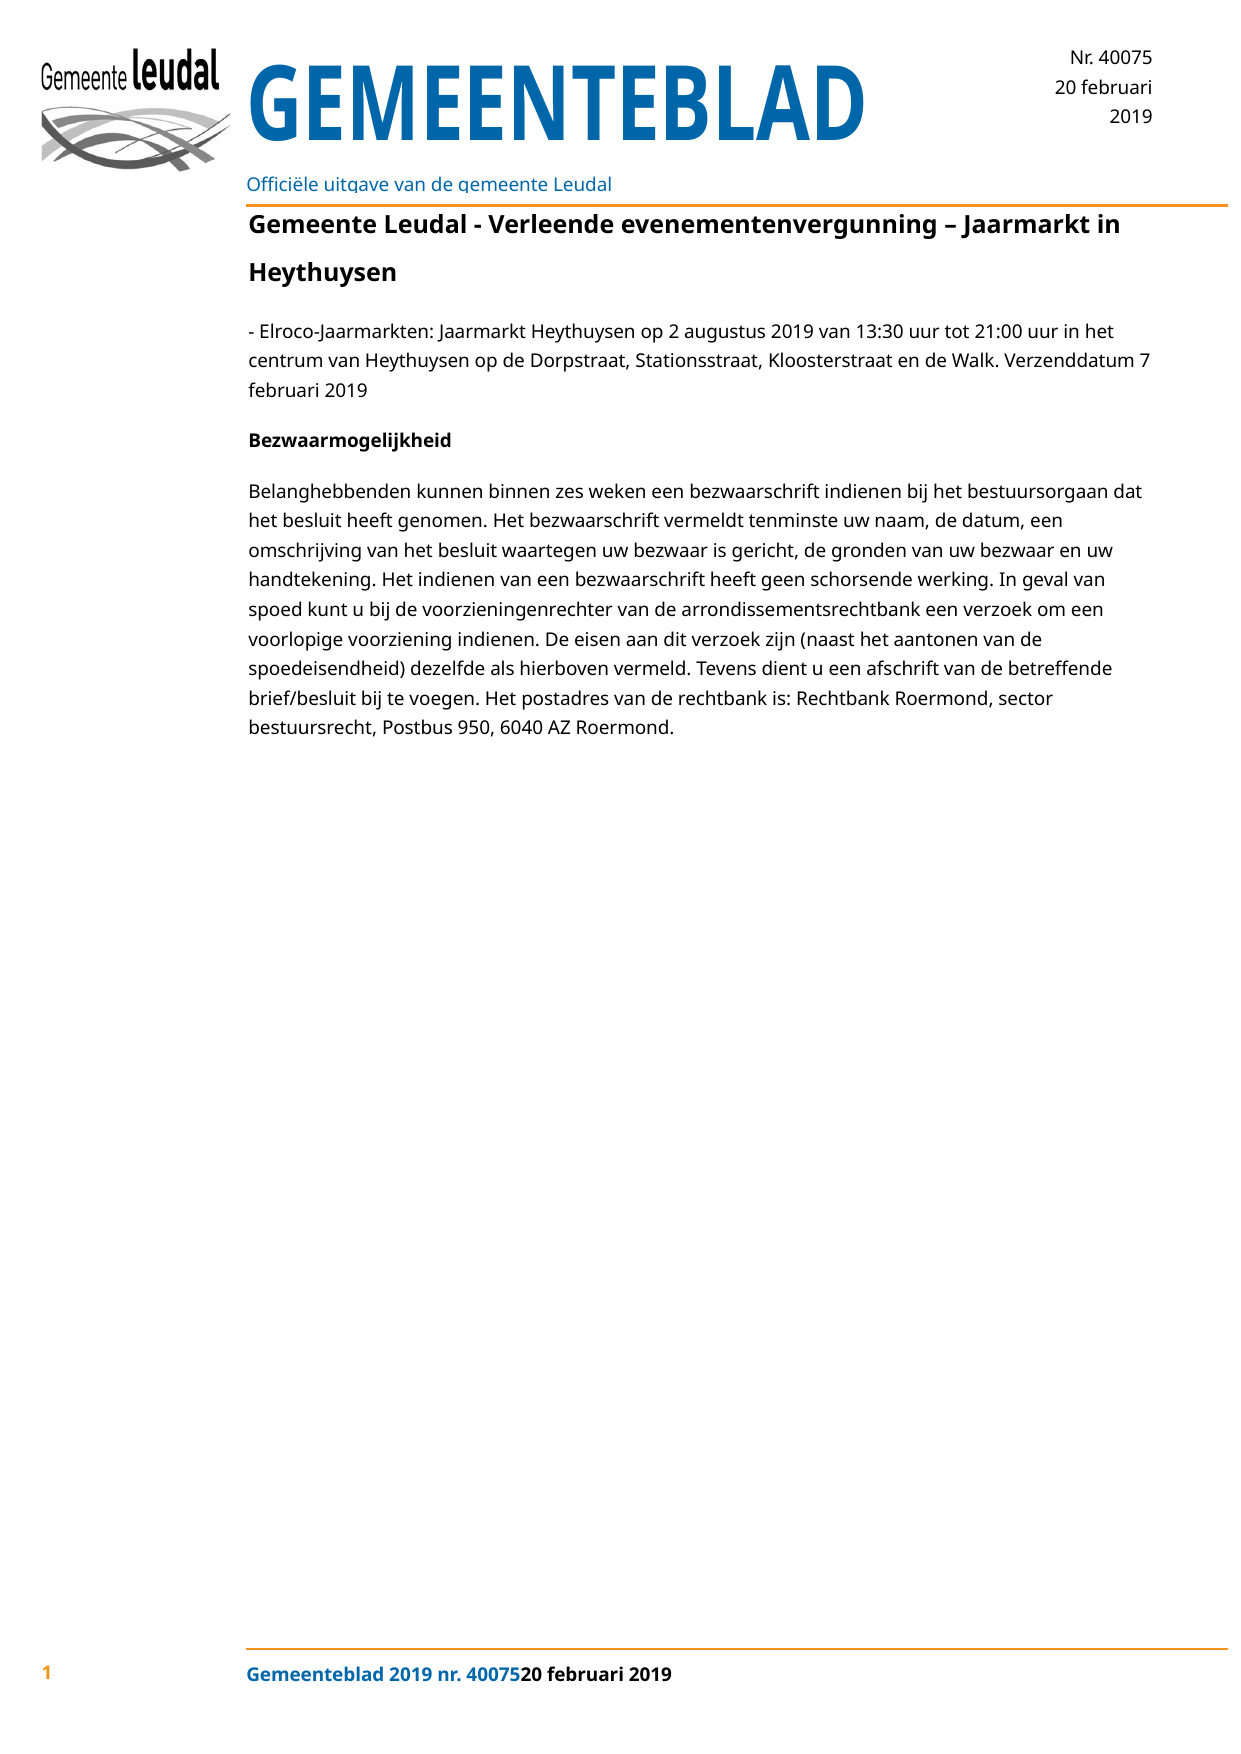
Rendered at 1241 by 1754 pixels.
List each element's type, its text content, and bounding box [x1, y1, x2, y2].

text Bezwaarmogelijkheid [248, 427, 1152, 453]
text Gemeente Leudal - Verleende evenementenvergunning – Jaarmarkt in Heythuysen [248, 207, 1152, 288]
text Belanghebbenden kunnen binnen zes weken een bezwaarschrift indienen bij het bestuursorgaan dat het besluit heeft genomen. Het bezwaarschrift vermeldt tenminste uw naam, de datum, een omschrijving van het besluit waartegen uw bezwaar is gericht, de gronden van uw bezwaar en uw handtekening. Het indienen van een bezwaarschrift heeft geen schorsende werking. In geval van spoed kunt u bij de voorzieningenrechter van de arrondissementsrechtbank een verzoek om een voorlopige voorziening indienen. De eisen aan dit verzoek zijn (naast het aantonen van de spoedeisendheid) dezelfde als hierboven vermeld. Tevens dient u een afschrift van de betreffende brief/besluit bij te voegen. Het postadres van de rechtbank is: Rechtbank Roermond, sector bestuursrecht, Postbus 950, 6040 AZ Roermond. [248, 478, 1152, 740]
picture [41, 47, 231, 172]
text - Elroco-Jaarmarkten: Jaarmarkt Heythuysen op 2 augustus 2019 van 13:30 uur tot 21:00 uur in het centrum van Heythuysen op de Dorpstraat, Stationsstraat, Kloosterstraat en de Walk. Verzenddatum 7 februari 2019 [248, 318, 1152, 403]
